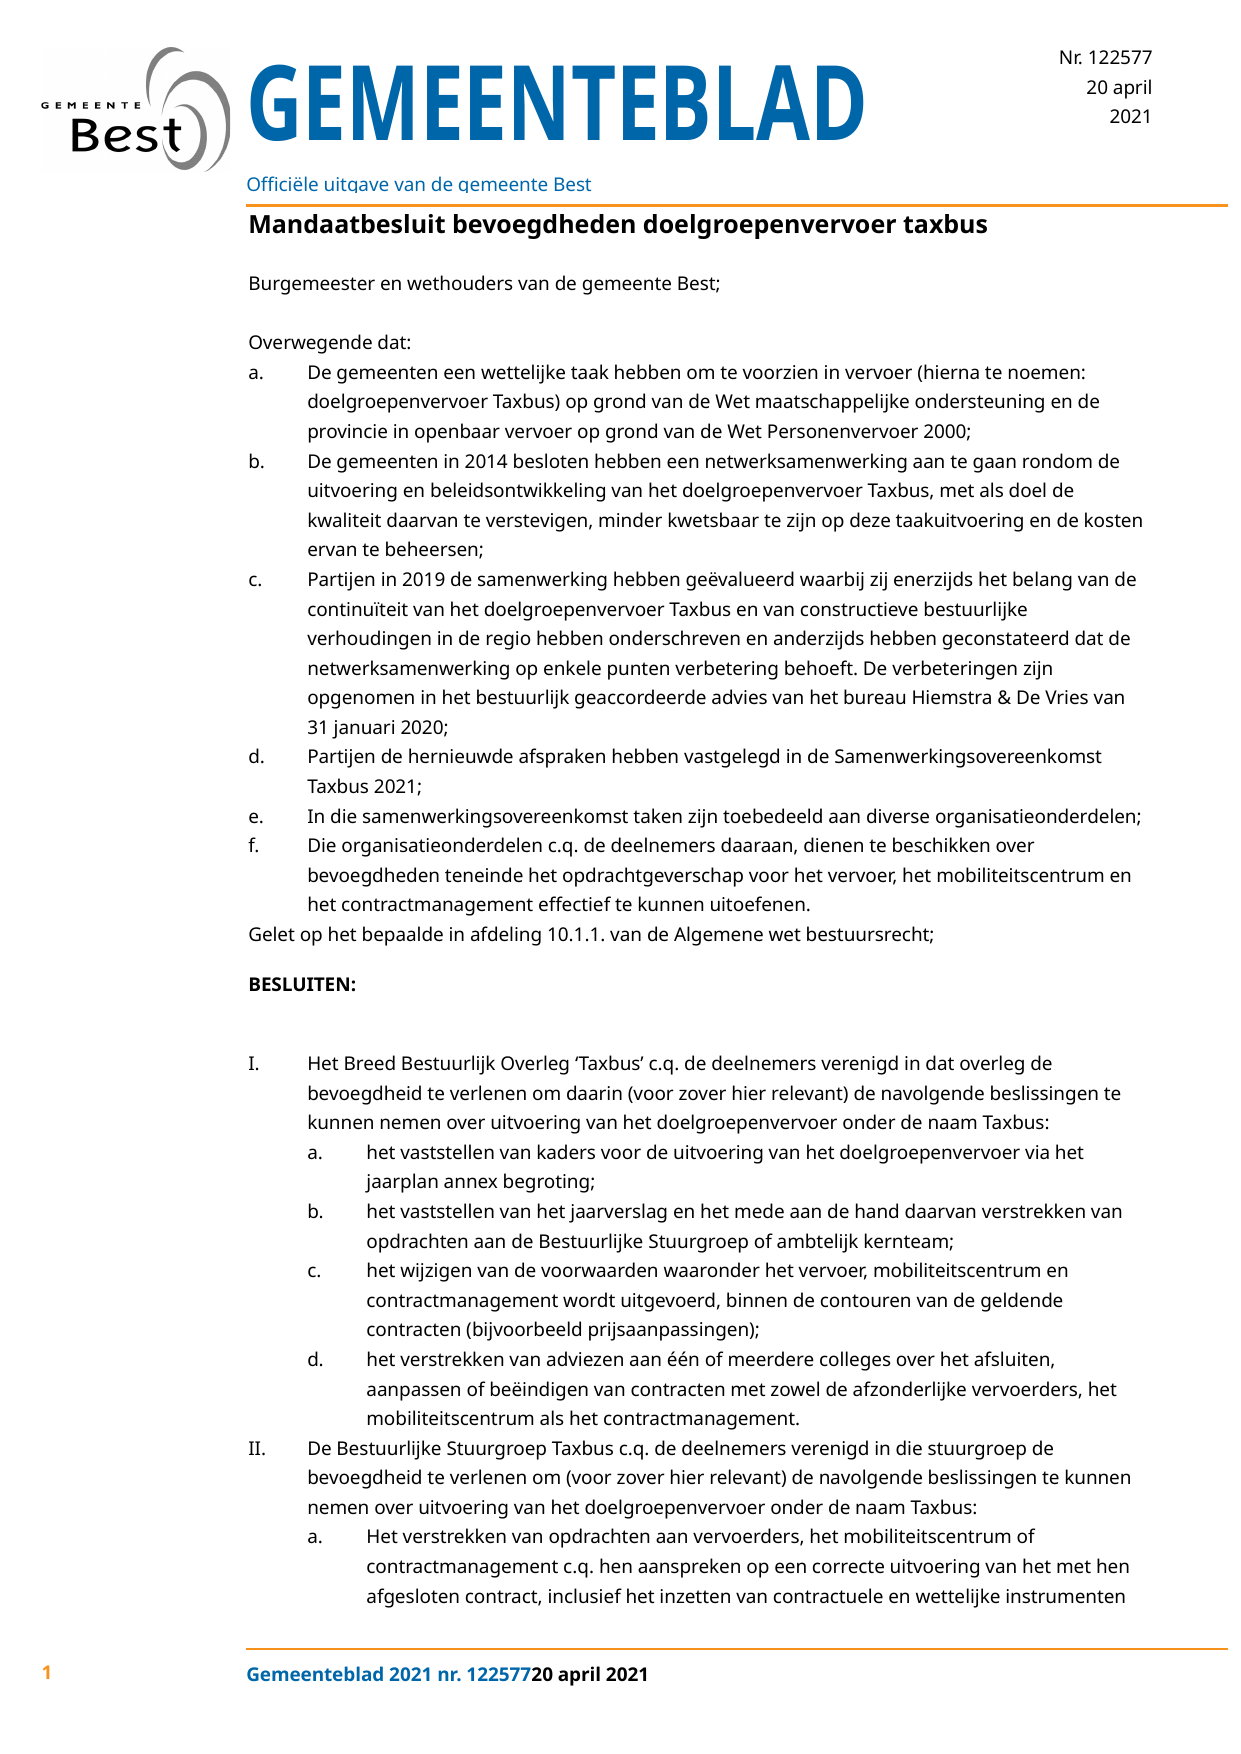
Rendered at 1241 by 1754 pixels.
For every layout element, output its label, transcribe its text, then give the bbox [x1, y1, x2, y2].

text Gelet op het bepaalde in afdeling 10.1.1. van de Algemene wet bestuursrecht; [248, 921, 1152, 947]
list De Bestuurlijke Stuurgroep Taxbus c.q. de deelnemers verenigd in die stuurgroep de bevoegdheid te verlenen om (voor zover hier relevant) de navolgende beslissingen te kunnen nemen over uitvoering van het doelgroepenvervoer onder de naam Taxbus: [248, 1435, 1152, 1520]
list Die organisatieonderdelen c.q. de deelnemers daaraan, dienen te beschikken over bevoegdheden teneinde het opdrachtgeverschap voor het vervoer, het mobiliteitscentrum en het contractmanagement effectief te kunnen uitoefenen. [248, 832, 1152, 917]
text BESLUITEN: [248, 971, 1152, 997]
text Burgemeester en wethouders van de gemeente Best; [248, 270, 1152, 296]
list De gemeenten een wettelijke taak hebben om te voorzien in vervoer (hierna te noemen: doelgroepenvervoer Taxbus) op grond van de Wet maatschappelijke ondersteuning en de provincie in openbaar vervoer op grond van de Wet Personenvervoer 2000; [248, 359, 1152, 444]
list Het verstrekken van opdrachten aan vervoerders, het mobiliteitscentrum of contractmanagement c.q. hen aanspreken op een correcte uitvoering van het met hen afgesloten contract, inclusief het inzetten van contractuele en wettelijke instrumenten [307, 1524, 1152, 1608]
list Partijen in 2019 de samenwerking hebben geëvalueerd waarbij zij enerzijds het belang van de continuïteit van het doelgroepenvervoer Taxbus en van constructieve bestuurlijke verhoudingen in de regio hebben onderschreven en anderzijds hebben geconstateerd dat de netwerksamenwerking op enkele punten verbetering behoeft. De verbeteringen zijn opgenomen in het bestuurlijk geaccordeerde advies van het bureau Hiemstra & De Vries van 31 januari 2020; [248, 566, 1152, 740]
text Mandaatbesluit bevoegdheden doelgroepenvervoer taxbus [248, 207, 1152, 241]
list In die samenwerkingsovereenkomst taken zijn toebedeeld aan diverse organisatieonderdelen; [248, 803, 1152, 828]
list het vaststellen van kaders voor de uitvoering van het doelgroepenvervoer via het jaarplan annex begroting; [307, 1139, 1152, 1194]
list Partijen de hernieuwde afspraken hebben vastgelegd in de Samenwerkingsovereenkomst Taxbus 2021; [248, 744, 1152, 799]
list het verstrekken van adviezen aan één of meerdere colleges over het afsluiten, aanpassen of beëindigen van contracten met zowel de afzonderlijke vervoerders, het mobiliteitscentrum als het contractmanagement. [307, 1346, 1152, 1431]
text Overwegende dat: [248, 329, 1152, 355]
list het vaststellen van het jaarverslag en het mede aan de hand daarvan verstrekken van opdrachten aan de Bestuurlijke Stuurgroep of ambtelijk kernteam; [307, 1198, 1152, 1253]
picture [41, 47, 231, 172]
list De gemeenten in 2014 besloten hebben een netwerksamenwerking aan te gaan rondom de uitvoering en beleidsontwikkeling van het doelgroepenvervoer Taxbus, met als doel de kwaliteit daarvan te verstevigen, minder kwetsbaar te zijn op deze taakuitvoering en de kosten ervan te beheersen; [248, 448, 1152, 562]
list het wijzigen van de voorwaarden waaronder het vervoer, mobiliteitscentrum en contractmanagement wordt uitgevoerd, binnen de contouren van de geldende contracten (bijvoorbeeld prijsaanpassingen); [307, 1257, 1152, 1342]
list Het Breed Bestuurlijk Overleg ‘Taxbus’ c.q. de deelnemers verenigd in dat overleg de bevoegdheid te verlenen om daarin (voor zover hier relevant) de navolgende beslissingen te kunnen nemen over uitvoering van het doelgroepenvervoer onder de naam Taxbus: [248, 1050, 1152, 1135]
